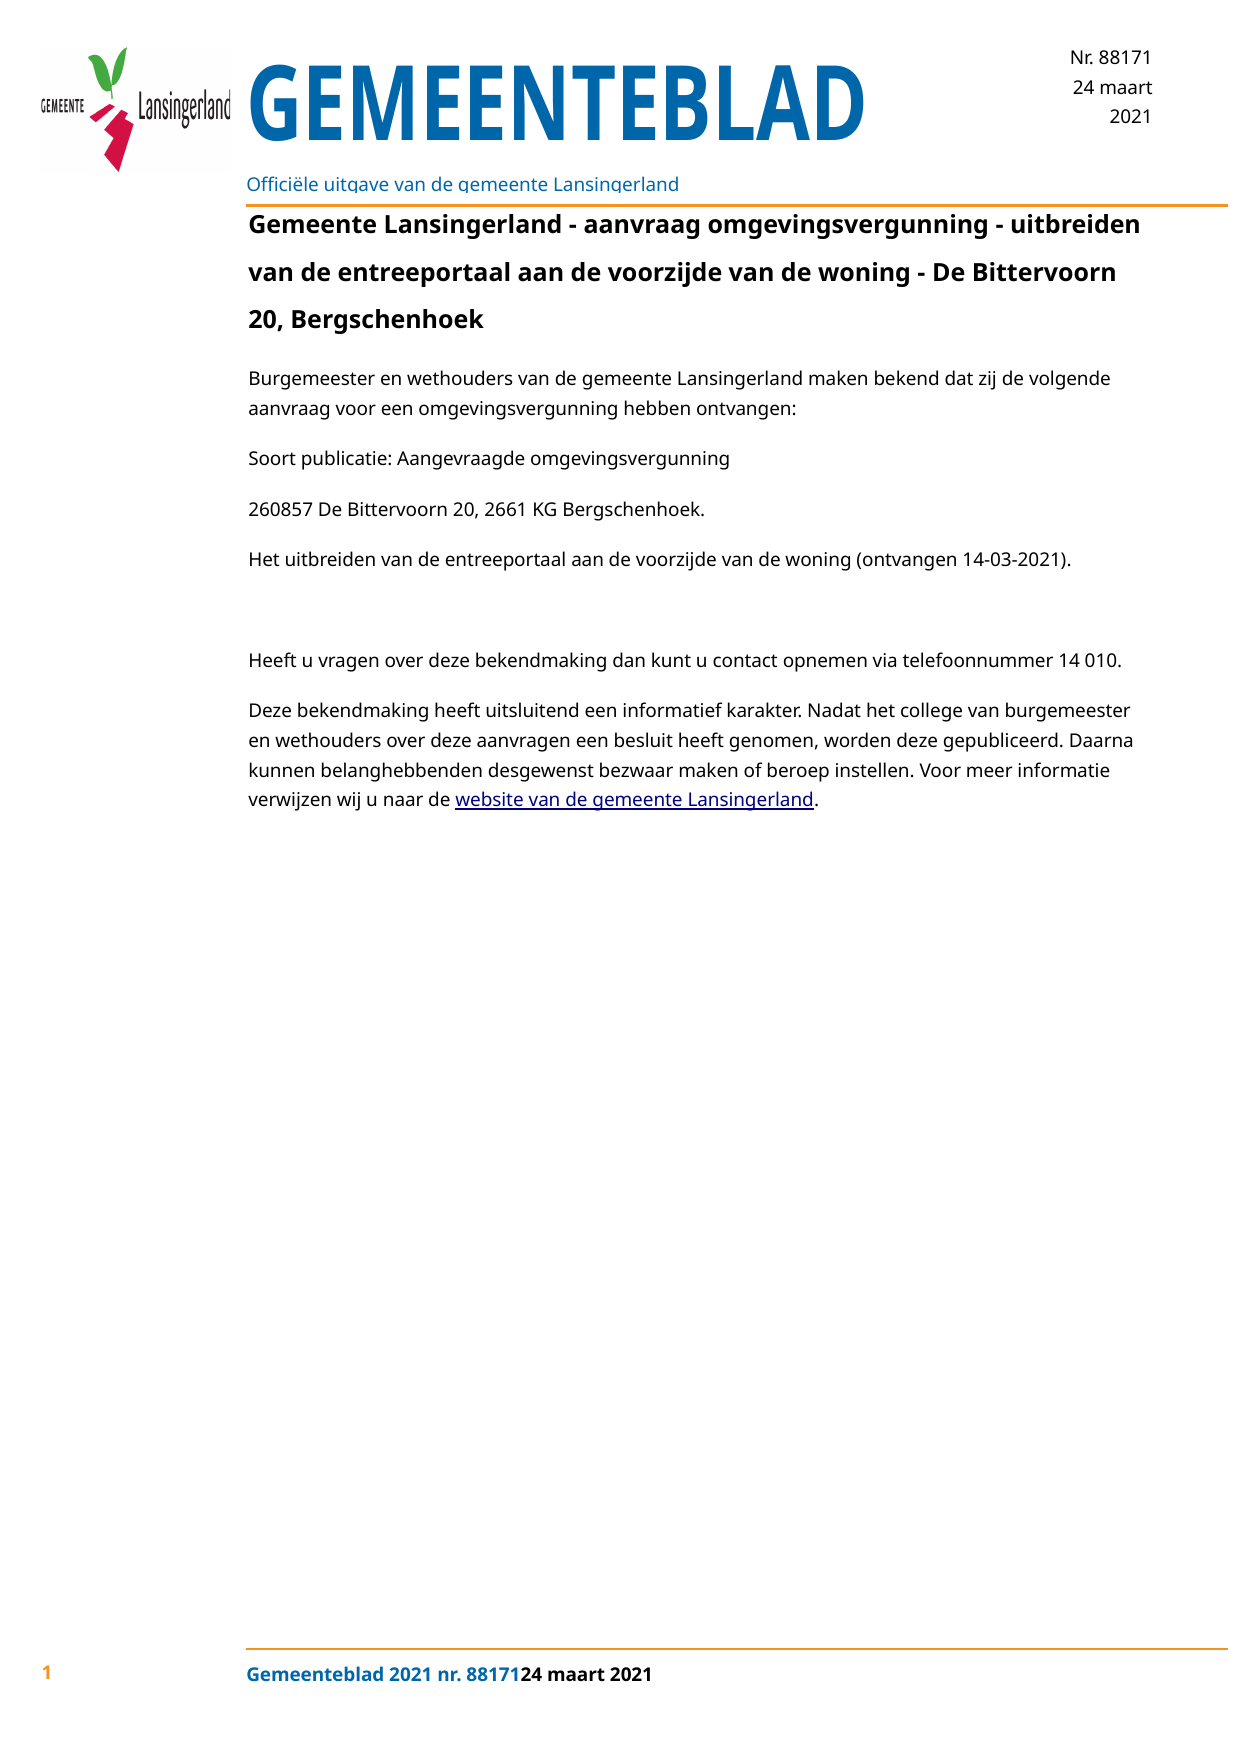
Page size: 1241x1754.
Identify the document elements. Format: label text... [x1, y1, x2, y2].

text Heeft u vragen over deze bekendmaking dan kunt u contact opnemen via telefoonnummer 14 010. [248, 647, 1152, 673]
picture [41, 47, 231, 172]
text Burgemeester en wethouders van de gemeente Lansingerland maken bekend dat zij de volgende aanvraag voor een omgevingsvergunning hebben ontvangen: [248, 366, 1152, 421]
text Het uitbreiden van de entreeportaal aan de voorzijde van de woning (ontvangen 14-03-2021). [248, 546, 1152, 572]
text 260857 De Bittervoorn 20, 2661 KG Bergschenhoek. [248, 496, 1152, 522]
text Deze bekendmaking heeft uitsluitend een informatief karakter. Nadat het college van burgemeester en wethouders over deze aanvragen een besluit heeft genomen, worden deze gepubliceerd. Daarna kunnen belanghebbenden desgewenst bezwaar maken of beroep instellen. Voor meer informatie verwijzen wij u naar de website van de gemeente Lansingerland. [248, 698, 1152, 812]
text Gemeente Lansingerland - aanvraag omgevingsvergunning - uitbreiden van de entreeportaal aan de voorzijde van de woning - De Bittervoorn 20, Bergschenhoek [248, 207, 1152, 336]
text Soort publicatie: Aangevraagde omgevingsvergunning [248, 446, 1152, 471]
